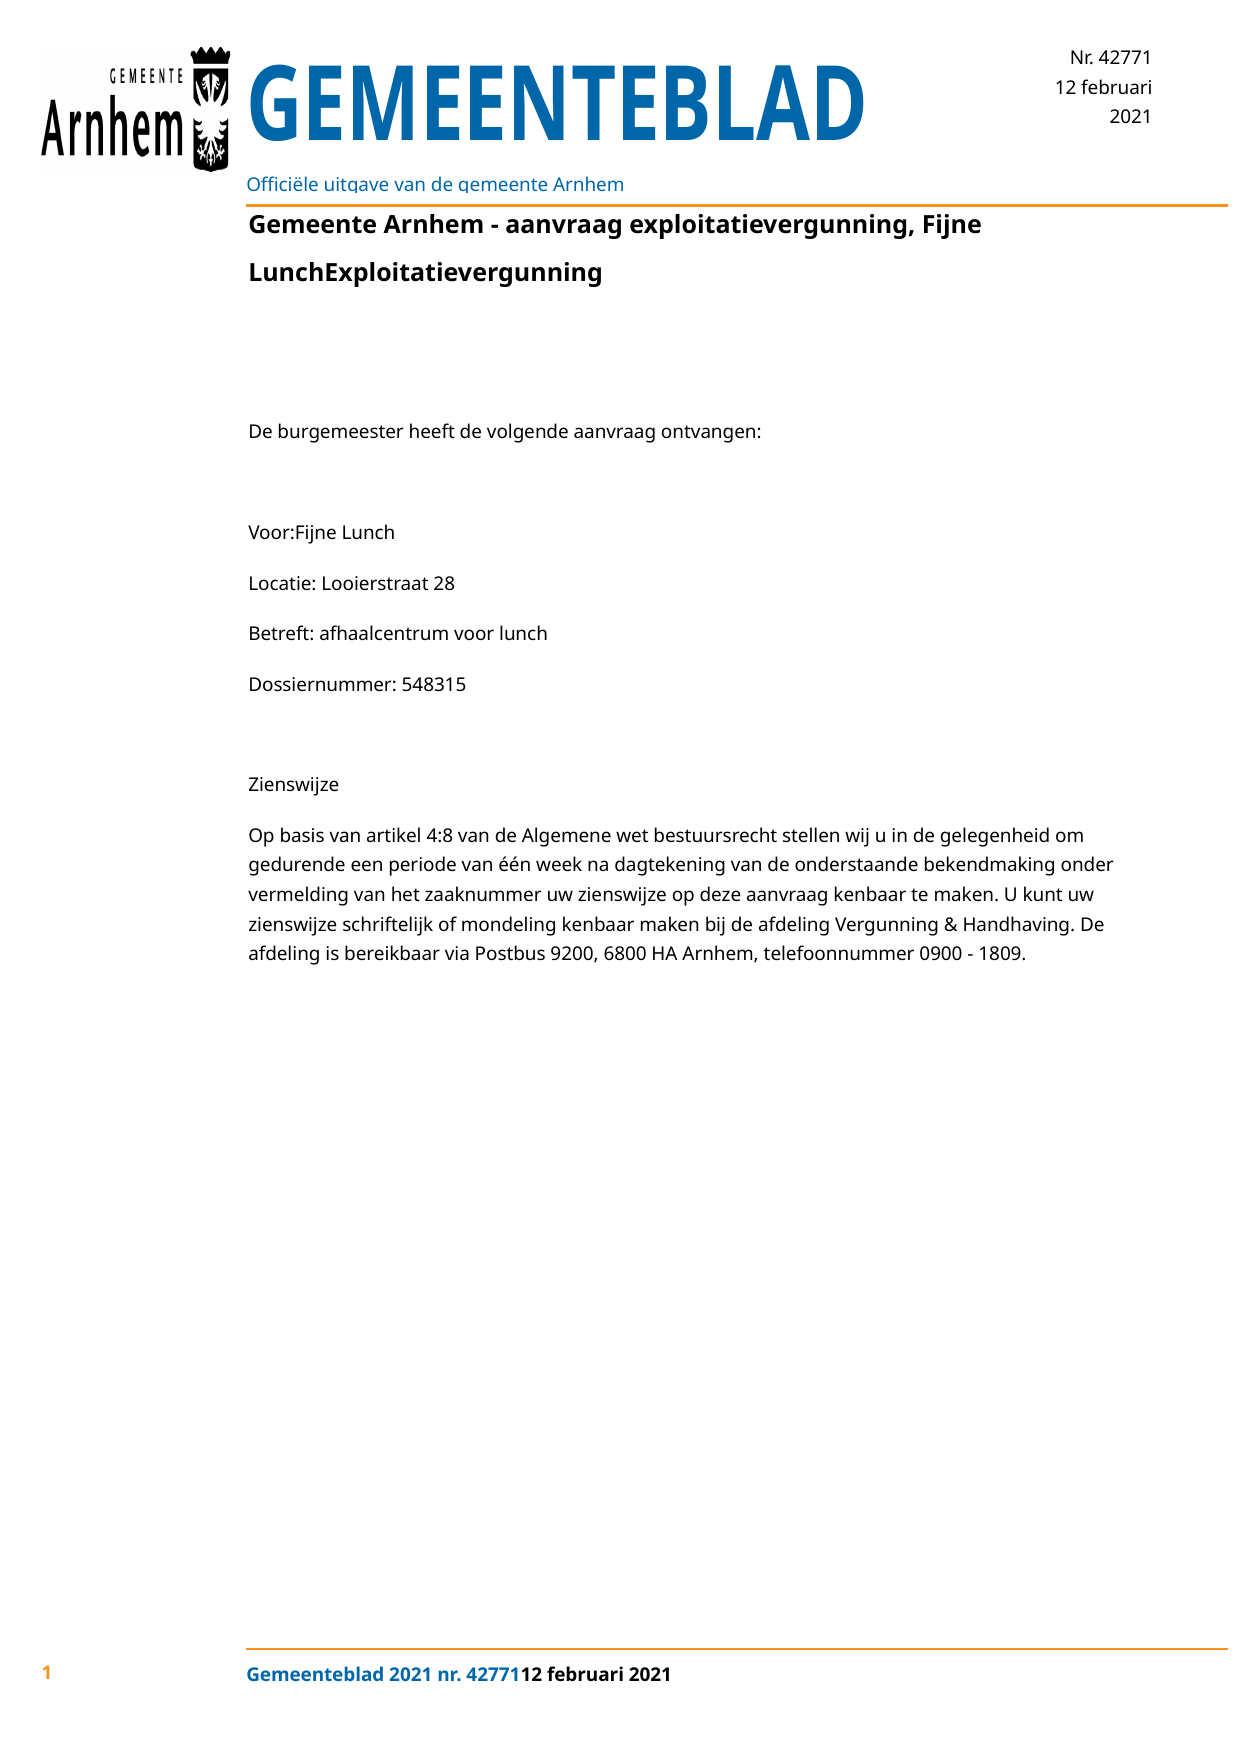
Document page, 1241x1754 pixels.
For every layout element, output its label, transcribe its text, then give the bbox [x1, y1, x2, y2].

text Zienswijze [248, 772, 1152, 797]
text Betreft: afhaalcentrum voor lunch [248, 620, 1152, 646]
text Dossiernummer: 548315 [248, 671, 1152, 697]
text Gemeente Arnhem - aanvraag exploitatievergunning, Fijne LunchExploitatievergunning [248, 207, 1152, 288]
text Op basis van artikel 4:8 van de Algemene wet bestuursrecht stellen wij u in de gelegenheid om gedurende een periode van één week na dagtekening van de onderstaande bekendmaking onder vermelding van het zaaknummer uw zienswijze op deze aanvraag kenbaar te maken. U kunt uw zienswijze schriftelijk of mondeling kenbaar maken bij de afdeling Vergunning & Handhaving. De afdeling is bereikbaar via Postbus 9200, 6800 HA Arnhem, telefoonnummer 0900 - 1809. [248, 822, 1152, 966]
text Locatie: Looierstraat 28 [248, 570, 1152, 596]
text De burgemeester heeft de volgende aanvraag ontvangen: [248, 419, 1152, 444]
picture [41, 47, 231, 172]
text Voor:Fijne Lunch [248, 519, 1152, 545]
